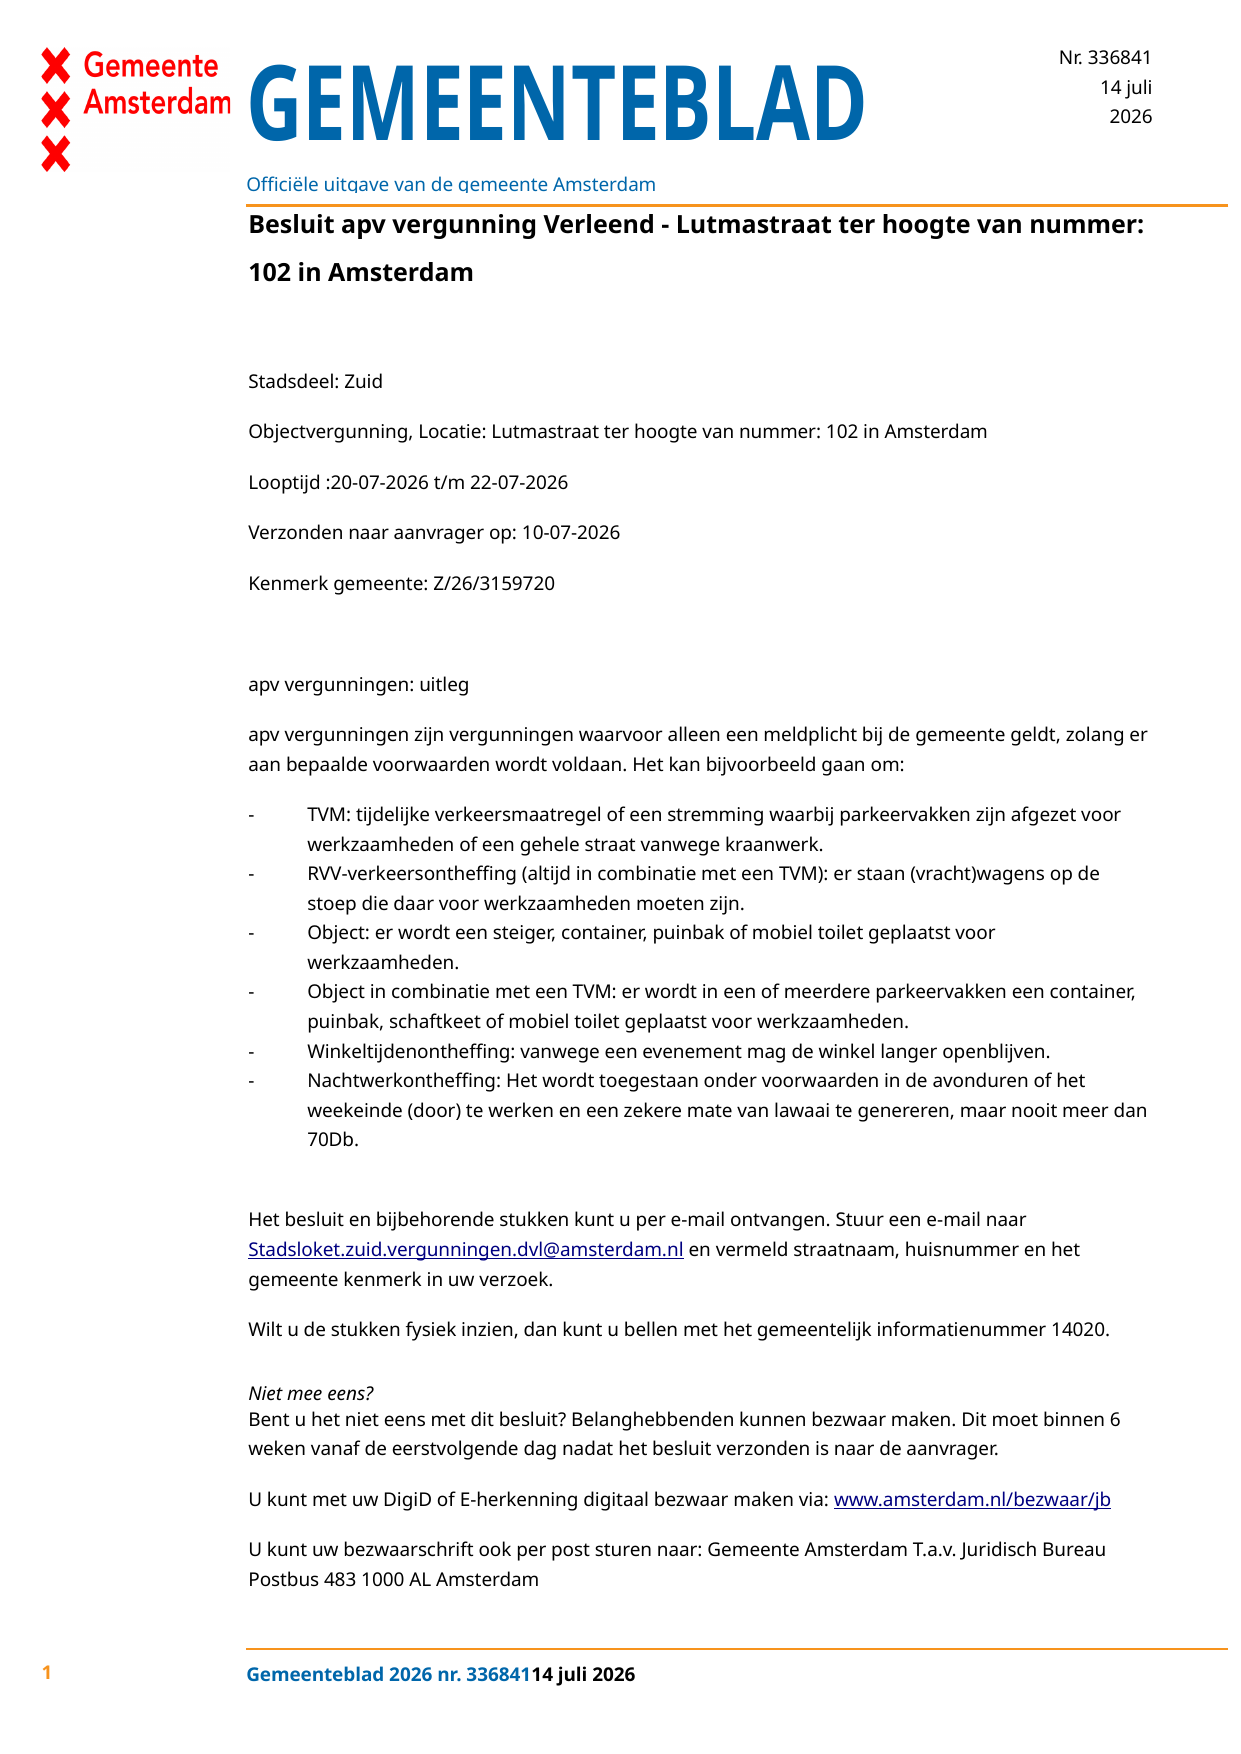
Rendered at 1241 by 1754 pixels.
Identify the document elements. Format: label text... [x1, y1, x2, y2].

list Object in combinatie met een TVM: er wordt in een of meerdere parkeervakken een container, puinbak, schaftkeet of mobiel toilet geplaatst voor werkzaamheden. [248, 979, 1152, 1034]
list Winkeltijdenontheffing: vanwege een evenement mag de winkel langer openblijven. [248, 1038, 1152, 1064]
text Kenmerk gemeente: Z/26/3159720 [248, 570, 1152, 596]
text Stadsdeel: Zuid [248, 368, 1152, 394]
text Het besluit en bijbehorende stukken kunt u per e-mail ontvangen. Stuur een e-mail naar Stadsloket.zuid.vergunningen.dvl@amsterdam.nl en vermeld straatnaam, huisnummer en het gemeente kenmerk in uw verzoek. [248, 1207, 1152, 1292]
list Nachtwerkontheffing: Het wordt toegestaan onder voorwaarden in de avonduren of het weekeinde (door) te werken en een zekere mate van lawaai te genereren, maar nooit meer dan 70Db. [248, 1067, 1152, 1152]
list RVV-verkeersontheffing (altijd in combinatie met een TVM): er staan (vracht)wagens op de stoep die daar voor werkzaamheden moeten zijn. [248, 860, 1152, 916]
list TVM: tijdelijke verkeersmaatregel of een stremming waarbij parkeervakken zijn afgezet voor werkzaamheden of een gehele straat vanwege kraanwerk. [248, 801, 1152, 857]
text U kunt met uw DigiD of E-herkenning digitaal bezwaar maken via: www.amsterdam.nl/bezwaar/jb [248, 1486, 1152, 1512]
text Wilt u de stukken fysiek inzien, dan kunt u bellen met het gemeentelijk informatienummer 14020. [248, 1316, 1152, 1342]
picture [41, 47, 231, 172]
text Objectvergunning, Locatie: Lutmastraat ter hoogte van nummer: 102 in Amsterdam [248, 419, 1152, 444]
text Besluit apv vergunning Verleend - Lutmastraat ter hoogte van nummer: 102 in Amsterdam [248, 207, 1152, 288]
list Object: er wordt een steiger, container, puinbak of mobiel toilet geplaatst voor werkzaamheden. [248, 919, 1152, 975]
text Bent u het niet eens met dit besluit? Belanghebbenden kunnen bezwaar maken. Dit moet binnen 6 weken vanaf de eerstvolgende dag nadat het besluit verzonden is naar de aanvrager. [248, 1406, 1152, 1461]
text U kunt uw bezwaarschrift ook per post sturen naar: Gemeente Amsterdam T.a.v. Juridisch Bureau Postbus 483 1000 AL Amsterdam [248, 1536, 1152, 1592]
text Verzonden naar aanvrager op: 10-07-2026 [248, 519, 1152, 545]
text apv vergunningen zijn vergunningen waarvoor alleen een meldplicht bij de gemeente geldt, zolang er aan bepaalde voorwaarden wordt voldaan. Het kan bijvoorbeeld gaan om: [248, 721, 1152, 777]
text apv vergunningen: uitleg [248, 671, 1152, 697]
text Looptijd :20-07-2026 t/m 22-07-2026 [248, 469, 1152, 495]
text Niet mee eens? [248, 1380, 1152, 1406]
